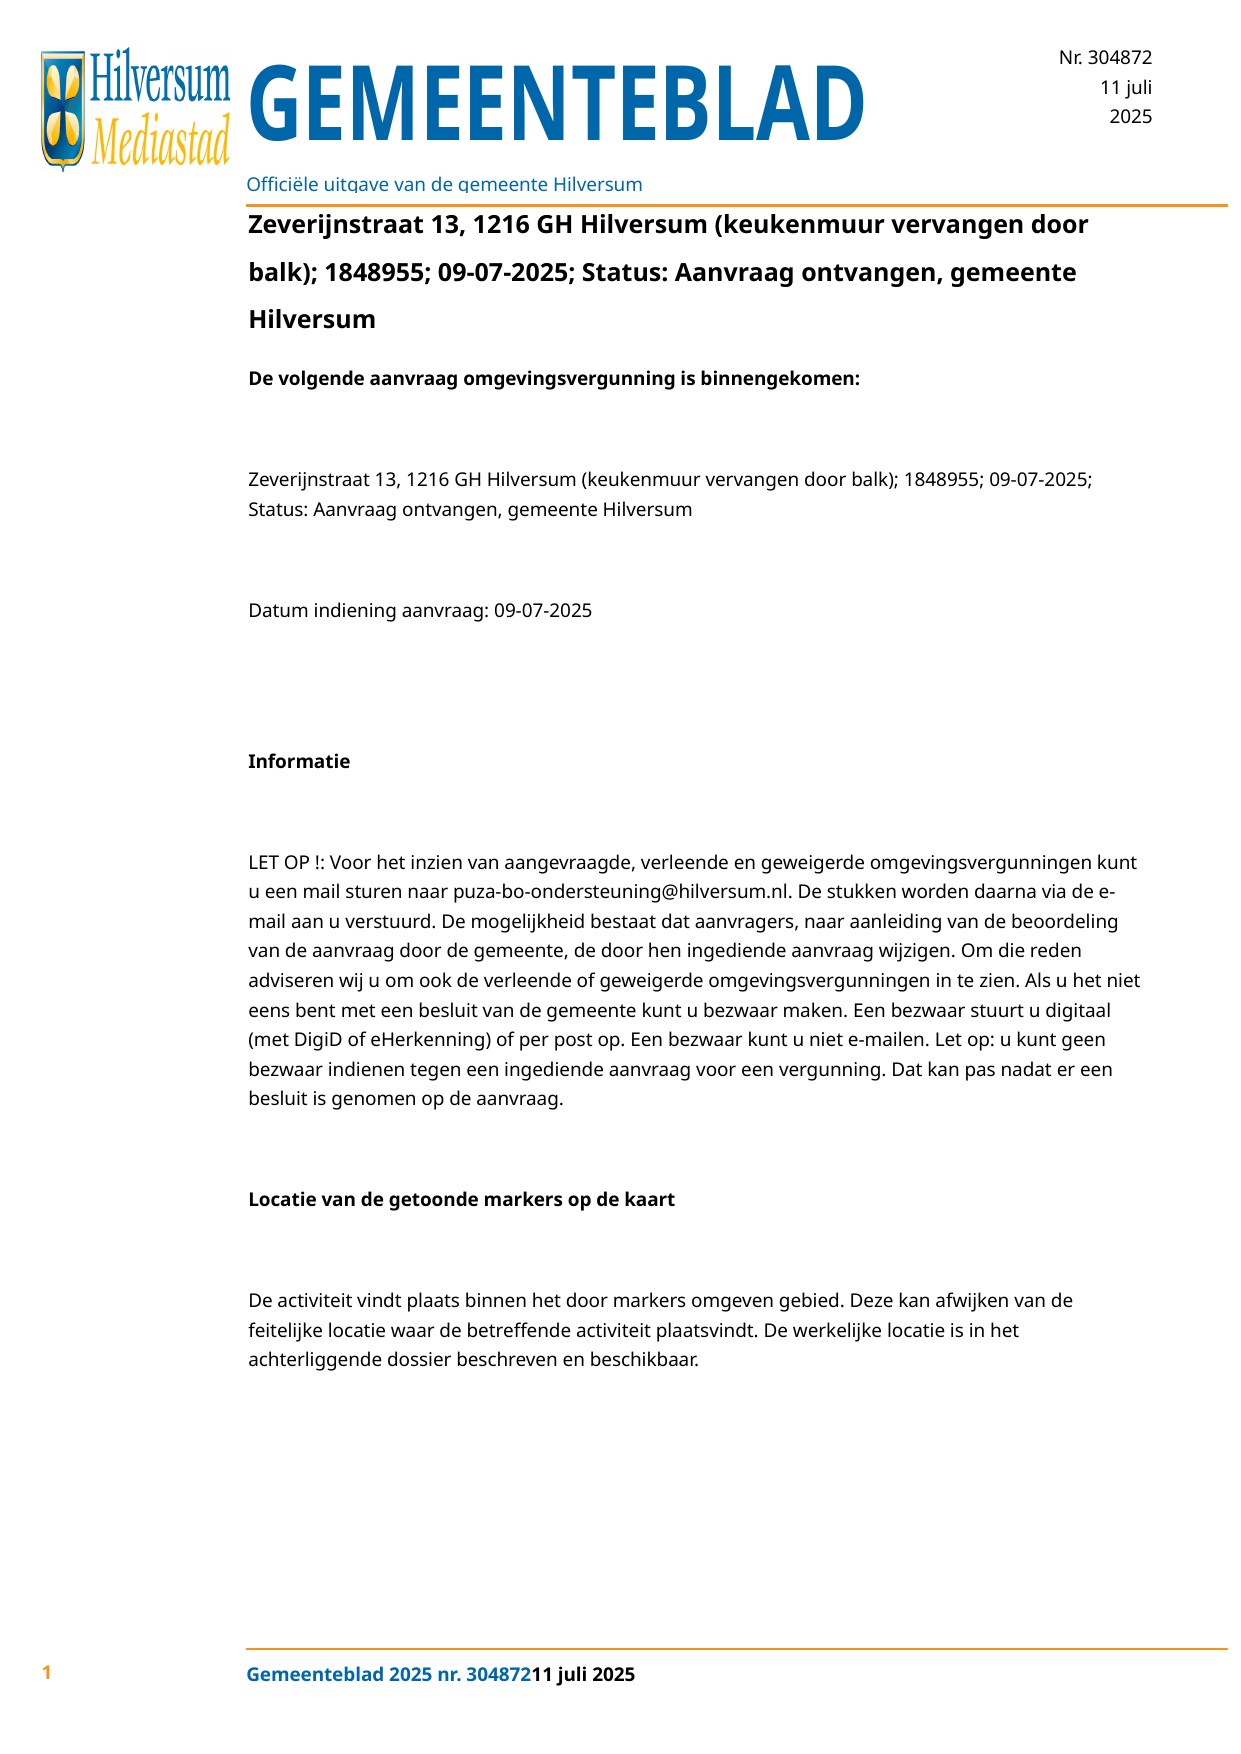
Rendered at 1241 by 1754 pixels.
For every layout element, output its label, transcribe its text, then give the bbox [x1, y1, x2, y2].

text Locatie van de getoonde markers op de kaart [248, 1186, 1152, 1212]
text De activiteit vindt plaats binnen het door markers omgeven gebied. Deze kan afwijken van de feitelijke locatie waar de betreffende activiteit plaatsvindt. De werkelijke locatie is in het achterliggende dossier beschreven en beschikbaar. [248, 1287, 1152, 1372]
picture [41, 47, 231, 172]
text Zeverijnstraat 13, 1216 GH Hilversum (keukenmuur vervangen door balk); 1848955; 09-07-2025; Status: Aanvraag ontvangen, gemeente Hilversum [248, 207, 1152, 336]
text Zeverijnstraat 13, 1216 GH Hilversum (keukenmuur vervangen door balk); 1848955; 09-07-2025; Status: Aanvraag ontvangen, gemeente Hilversum [248, 466, 1152, 522]
text De volgende aanvraag omgevingsvergunning is binnengekomen: [248, 366, 1152, 391]
text Datum indiening aanvraag: 09-07-2025 [248, 597, 1152, 622]
text LET OP !: Voor het inzien van aangevraagde, verleende en geweigerde omgevingsvergunningen kunt u een mail sturen naar puza-bo-ondersteuning@hilversum.nl. De stukken worden daarna via de e-mail aan u verstuurd. De mogelijkheid bestaat dat aanvragers, naar aanleiding van de beoordeling van de aanvraag door de gemeente, de door hen ingediende aanvraag wijzigen. Om die reden adviseren wij u om ook de verleende of geweigerde omgevingsvergunningen in te zien. Als u het niet eens bent met een besluit van de gemeente kunt u bezwaar maken. Een bezwaar stuurt u digitaal (met DigiD of eHerkenning) of per post op. Een bezwaar kunt u niet e-mailen. Let op: u kunt geen bezwaar indienen tegen een ingediende aanvraag voor een vergunning. Dat kan pas nadat er een besluit is genomen op de aanvraag. [248, 849, 1152, 1111]
text Informatie [248, 748, 1152, 774]
